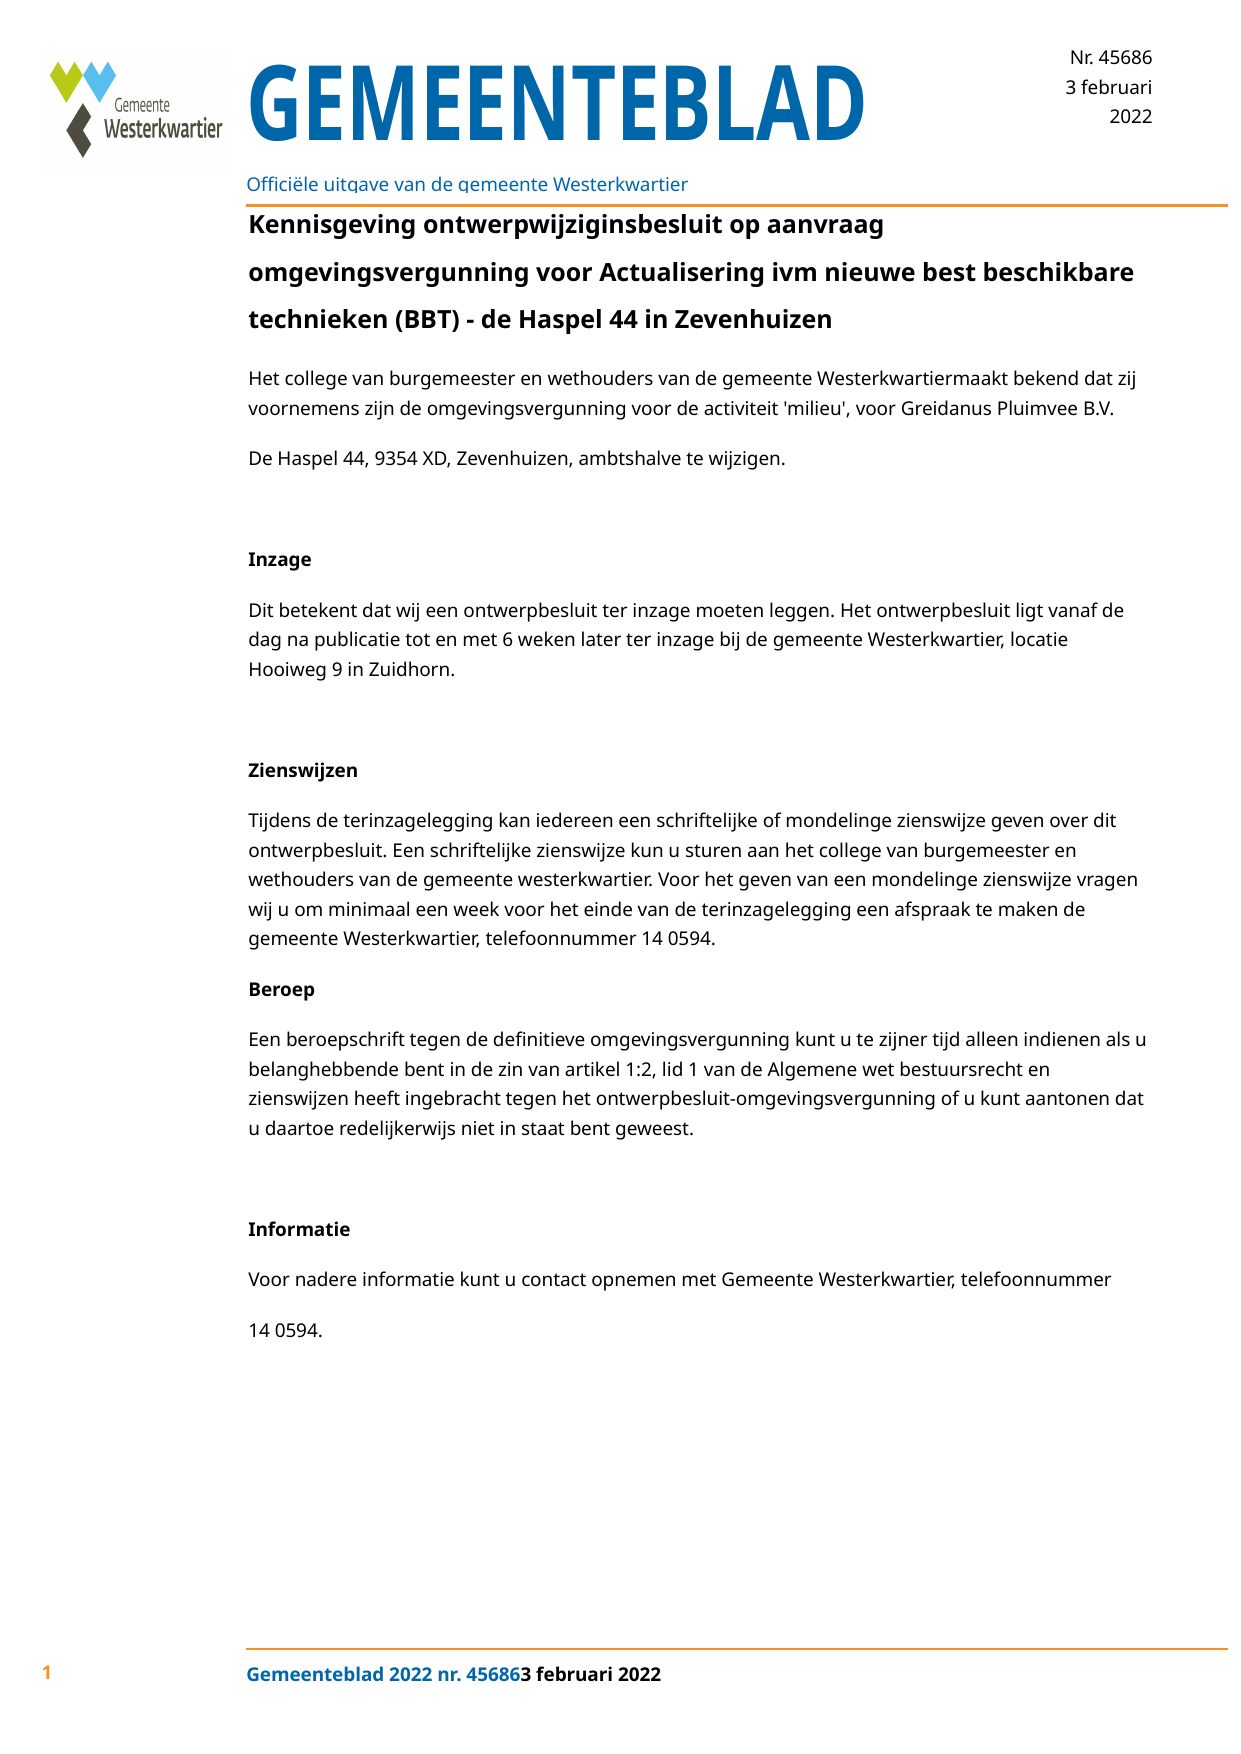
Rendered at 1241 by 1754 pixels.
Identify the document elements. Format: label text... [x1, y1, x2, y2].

text Dit betekent dat wij een ontwerpbesluit ter inzage moeten leggen. Het ontwerpbesluit ligt vanaf de dag na publicatie tot en met 6 weken later ter inzage bij de gemeente Westerkwartier, locatie Hooiweg 9 in Zuidhorn. [248, 597, 1152, 682]
text Inzage [248, 546, 1152, 572]
text De Haspel 44, 9354 XD, Zevenhuizen, ambtshalve te wijzigen. [248, 446, 1152, 471]
text Kennisgeving ontwerpwijziginsbesluit op aanvraag omgevingsvergunning voor Actualisering ivm nieuwe best beschikbare technieken (BBT) - de Haspel 44 in Zevenhuizen [248, 207, 1152, 336]
picture [41, 47, 231, 172]
text Tijdens de terinzagelegging kan iedereen een schriftelijke of mondelinge zienswijze geven over dit ontwerpbesluit. Een schriftelijke zienswijze kun u sturen aan het college van burgemeester en wethouders van de gemeente westerkwartier. Voor het geven van een mondelinge zienswijze vragen wij u om minimaal een week voor het einde van de terinzagelegging een afspraak te maken de gemeente Westerkwartier, telefoonnummer 14 0594. [248, 807, 1152, 951]
text Een beroepschrift tegen de definitieve omgevingsvergunning kunt u te zijner tijd alleen indienen als u belanghebbende bent in de zin van artikel 1:2, lid 1 van de Algemene wet bestuursrecht en zienswijzen heeft ingebracht tegen het ontwerpbesluit-omgevingsvergunning of u kunt aantonen dat u daartoe redelijkerwijs niet in staat bent geweest. [248, 1026, 1152, 1141]
text Zienswijzen [248, 757, 1152, 782]
text 14 0594. [248, 1317, 1152, 1342]
text Beroep [248, 976, 1152, 1002]
text Het college van burgemeester en wethouders van de gemeente Westerkwartiermaakt bekend dat zij voornemens zijn de omgevingsvergunning voor de activiteit 'milieu', voor Greidanus Pluimvee B.V. [248, 366, 1152, 421]
text Informatie [248, 1216, 1152, 1242]
text Voor nadere informatie kunt u contact opnemen met Gemeente Westerkwartier, telefoonnummer [248, 1266, 1152, 1292]
